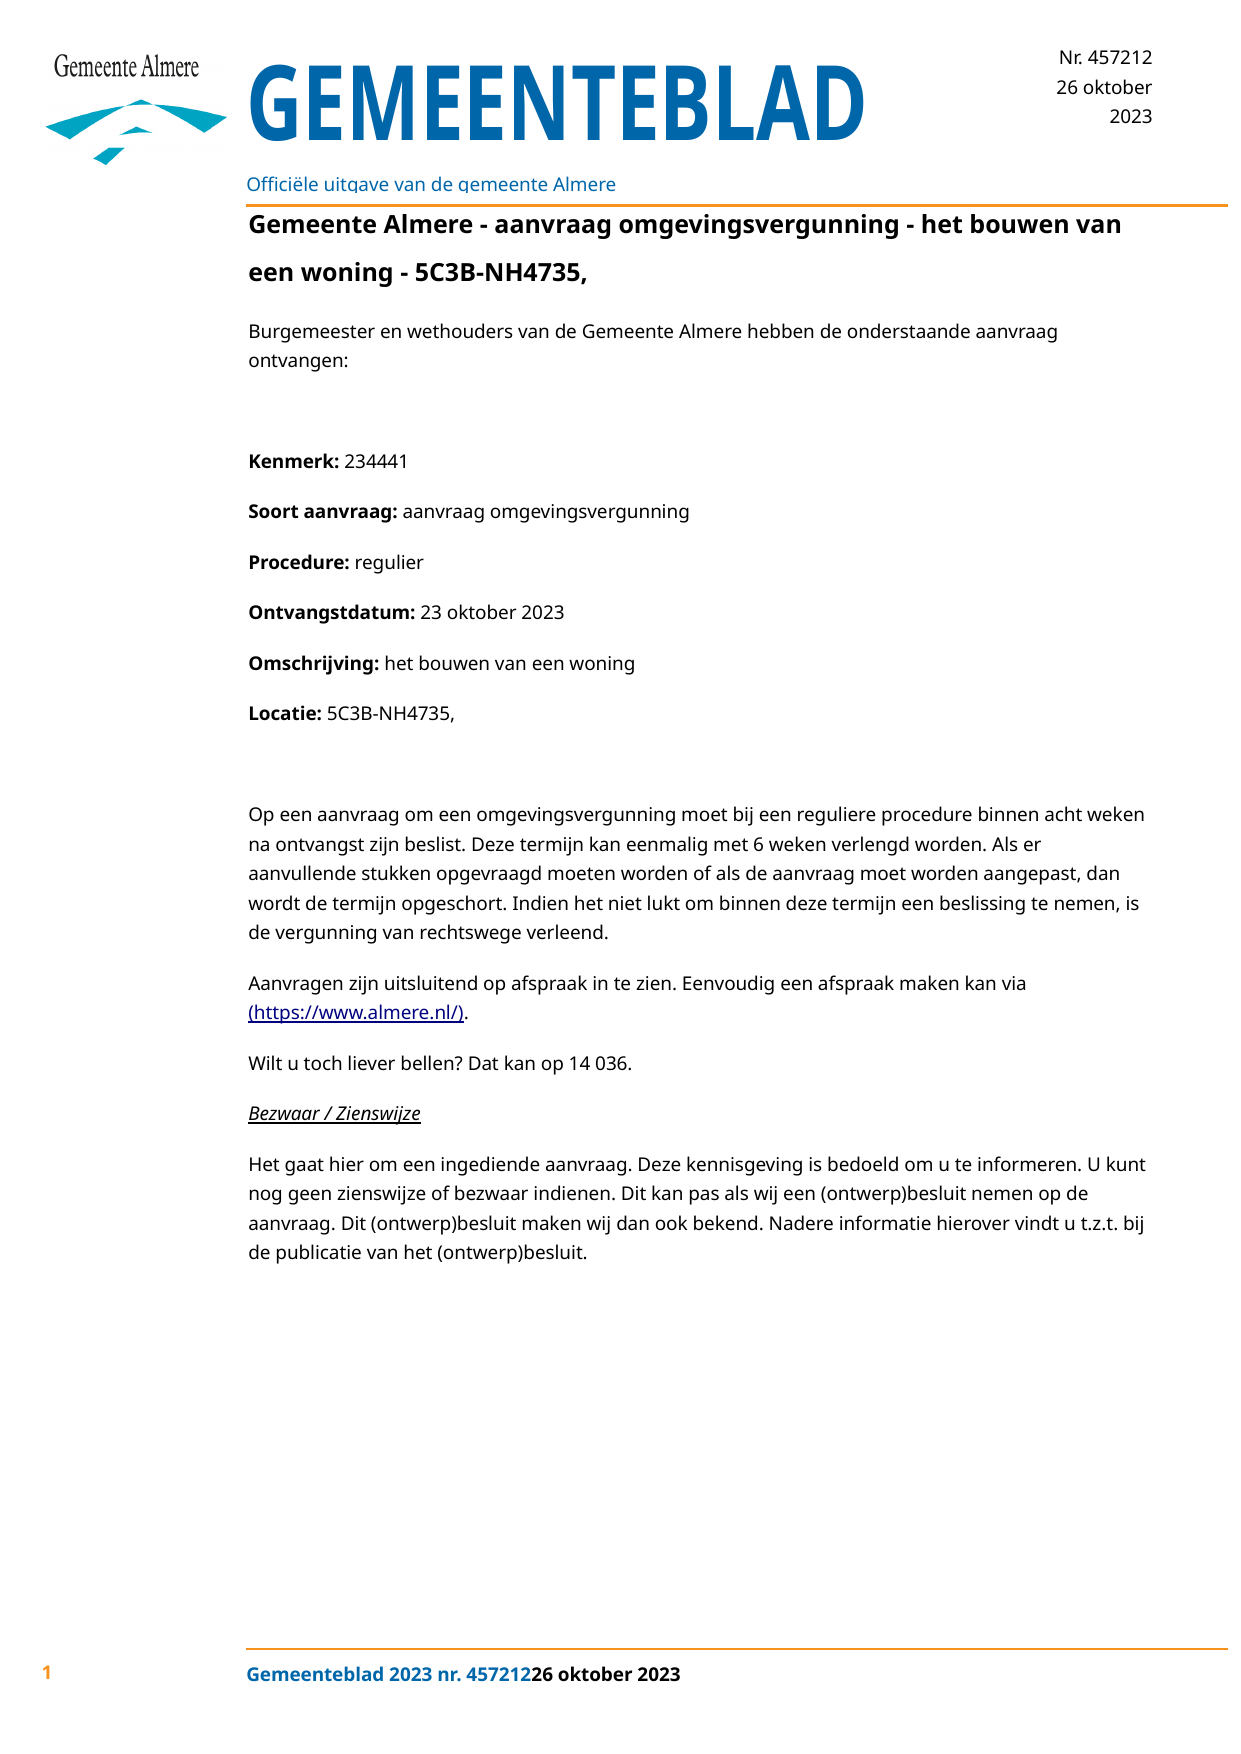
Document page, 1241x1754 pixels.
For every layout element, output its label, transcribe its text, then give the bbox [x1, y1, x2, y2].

text Op een aanvraag om een omgevingsvergunning moet bij een reguliere procedure binnen acht weken na ontvangst zijn beslist. Deze termijn kan eenmalig met 6 weken verlengd worden. Als er aanvullende stukken opgevraagd moeten worden of als de aanvraag moet worden aangepast, dan wordt de termijn opgeschort. Indien het niet lukt om binnen deze termijn een beslissing te nemen, is de vergunning van rechtswege verleend. [248, 801, 1152, 945]
text Omschrijving: het bouwen van een woning [248, 650, 1152, 676]
text Aanvragen zijn uitsluitend op afspraak in te zien. Eenvoudig een afspraak maken kan via (https://www.almere.nl/). [248, 970, 1152, 1025]
picture [41, 47, 231, 172]
text Kenmerk: 234441 [248, 448, 1152, 474]
text Locatie: 5C3B-NH4735, [248, 700, 1152, 726]
text Burgemeester en wethouders van de Gemeente Almere hebben de onderstaande aanvraag ontvangen: [248, 318, 1152, 373]
text Gemeente Almere - aanvraag omgevingsvergunning - het bouwen van een woning - 5C3B-NH4735, [248, 207, 1152, 288]
text Ontvangstdatum: 23 oktober 2023 [248, 599, 1152, 625]
text Het gaat hier om een ingediende aanvraag. Deze kennisgeving is bedoeld om u te informeren. U kunt nog geen zienswijze of bezwaar indienen. Dit kan pas als wij een (ontwerp)besluit nemen op de aanvraag. Dit (ontwerp)besluit maken wij dan ook bekend. Nadere informatie hierover vindt u t.z.t. bij de publicatie van het (ontwerp)besluit. [248, 1151, 1152, 1265]
text Soort aanvraag: aanvraag omgevingsvergunning [248, 499, 1152, 524]
text Wilt u toch liever bellen? Dat kan op 14 036. [248, 1050, 1152, 1076]
text Bezwaar / Zienswijze [248, 1100, 1152, 1126]
text Procedure: regulier [248, 549, 1152, 575]
